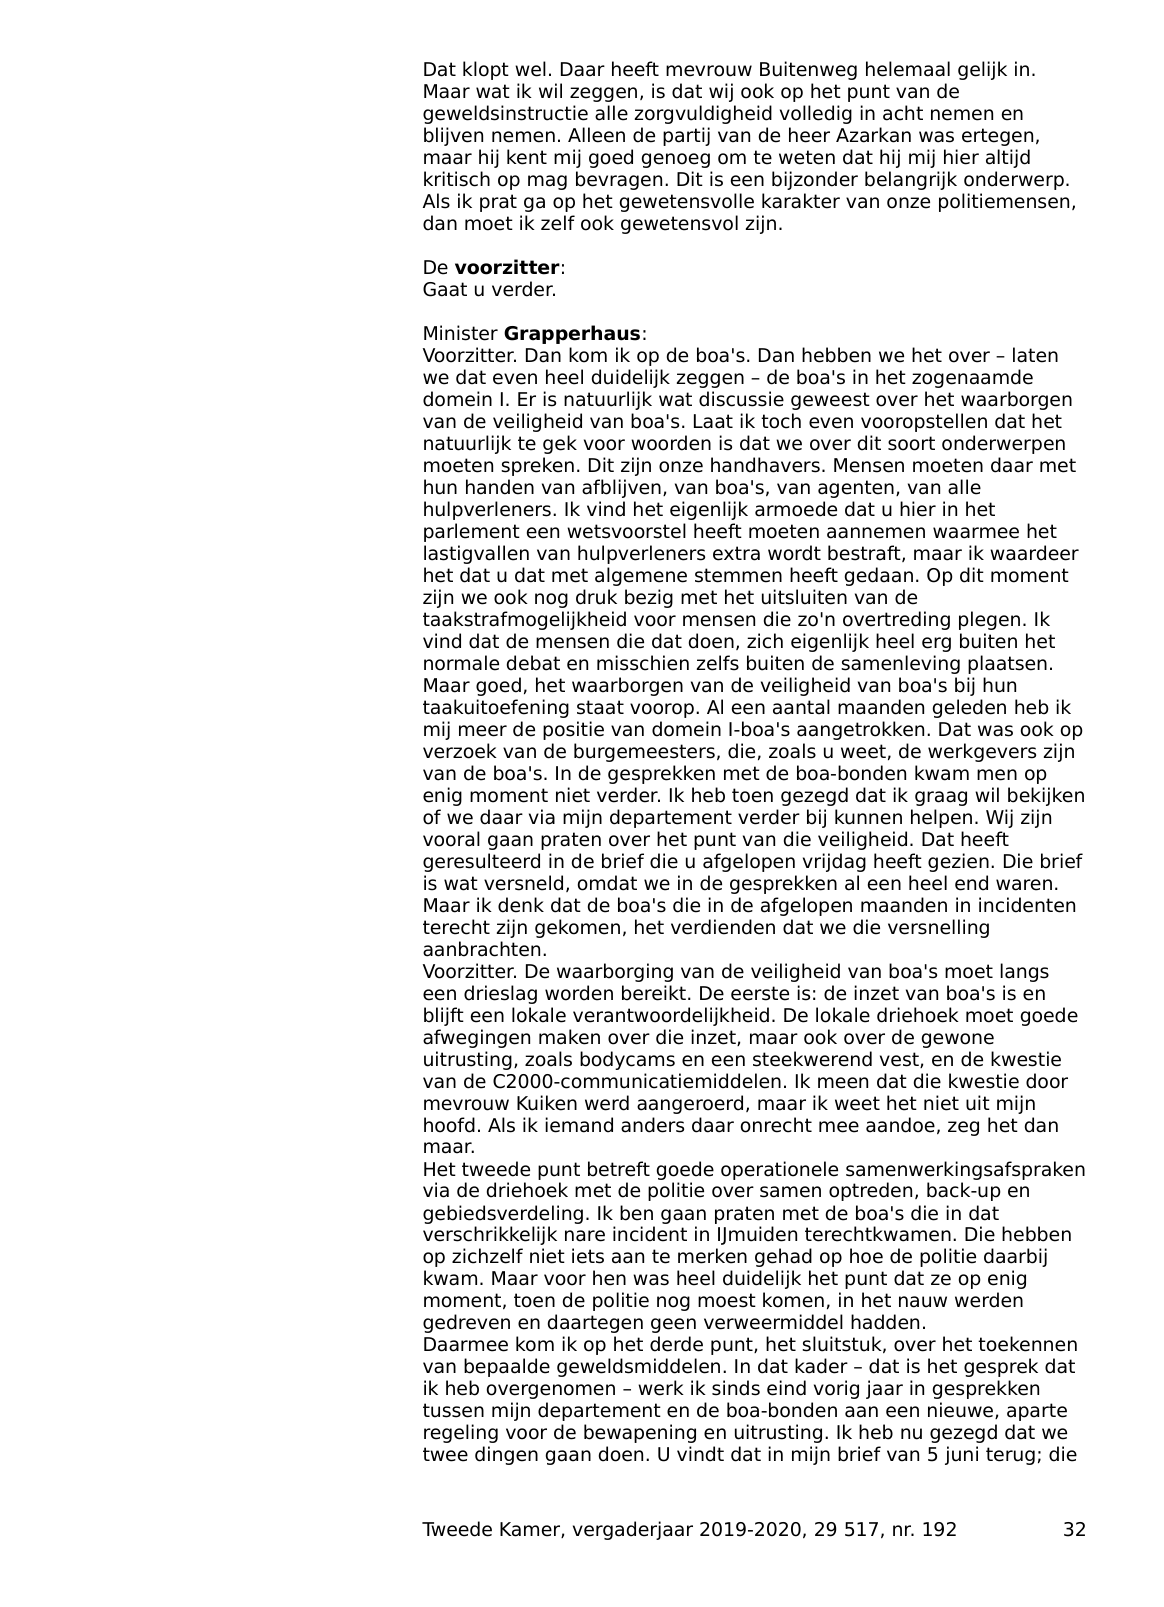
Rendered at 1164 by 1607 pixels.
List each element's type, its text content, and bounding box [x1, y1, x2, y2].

text Gaat u verder. [422, 279, 1087, 301]
text De voorzitter: [422, 257, 1087, 279]
text Dat klopt wel. Daar heeft mevrouw Buitenweg helemaal gelijk in. Maar wat ik wil zeggen, is dat wij ook op het punt van de geweldsinstructie alle zorgvuldigheid volledig in acht nemen en blijven nemen. Alleen de partij van de heer Azarkan was ertegen, maar hij kent mij goed genoeg om te weten dat hij mij hier altijd kritisch op mag bevragen. Dit is een bijzonder belangrijk onderwerp. Als ik prat ga op het gewetensvolle karakter van onze politiemensen, dan moet ik zelf ook gewetensvol zijn. [422, 59, 1087, 235]
text Voorzitter. Dan kom ik op de boa's. Dan hebben we het over – laten we dat even heel duidelijk zeggen – de boa's in het zogenaamde domein I. Er is natuurlijk wat discussie geweest over het waarborgen van de veiligheid van boa's. Laat ik toch even vooropstellen dat het natuurlijk te gek voor woorden is dat we over dit soort onderwerpen moeten spreken. Dit zijn onze handhavers. Mensen moeten daar met hun handen van afblijven, van boa's, van agenten, van alle hulpverleners. Ik vind het eigenlijk armoede dat u hier in het parlement een wetsvoorstel heeft moeten aannemen waarmee het lastigvallen van hulpverleners extra wordt bestraft, maar ik waardeer het dat u dat met algemene stemmen heeft gedaan. Op dit moment zijn we ook nog druk bezig met het uitsluiten van de taakstrafmogelijkheid voor mensen die zo'n overtreding plegen. Ik vind dat de mensen die dat doen, zich eigenlijk heel erg buiten het normale debat en misschien zelfs buiten de samenleving plaatsen. [422, 345, 1087, 675]
text Het tweede punt betreft goede operationele samenwerkingsafspraken via de driehoek met de politie over samen optreden, back-up en gebiedsverdeling. Ik ben gaan praten met de boa's die in dat verschrikkelijk nare incident in IJmuiden terechtkwamen. Die hebben op zichzelf niet iets aan te merken gehad op hoe de politie daarbij kwam. Maar voor hen was heel duidelijk het punt dat ze op enig moment, toen de politie nog moest komen, in het nauw werden gedreven en daartegen geen verweermiddel hadden. [422, 1158, 1087, 1334]
text Voorzitter. De waarborging van de veiligheid van boa's moet langs een drieslag worden bereikt. De eerste is: de inzet van boa's is en blijft een lokale verantwoordelijkheid. De lokale driehoek moet goede afwegingen maken over die inzet, maar ook over de gewone uitrusting, zoals bodycams en een steekwerend vest, en de kwestie van de C2000-communicatiemiddelen. Ik meen dat die kwestie door mevrouw Kuiken werd aangeroerd, maar ik weet het niet uit mijn hoofd. Als ik iemand anders daar onrecht mee aandoe, zeg het dan maar. [422, 961, 1087, 1158]
text Minister Grapperhaus: [422, 323, 1087, 345]
text Maar goed, het waarborgen van de veiligheid van boa's bij hun taakuitoefening staat voorop. Al een aantal maanden geleden heb ik mij meer de positie van domein I-boa's aangetrokken. Dat was ook op verzoek van de burgemeesters, die, zoals u weet, de werkgevers zijn van de boa's. In de gesprekken met de boa-bonden kwam men op enig moment niet verder. Ik heb toen gezegd dat ik graag wil bekijken of we daar via mijn departement verder bij kunnen helpen. Wij zijn vooral gaan praten over het punt van die veiligheid. Dat heeft geresulteerd in de brief die u afgelopen vrijdag heeft gezien. Die brief is wat versneld, omdat we in de gesprekken al een heel end waren. Maar ik denk dat de boa's die in de afgelopen maanden in incidenten terecht zijn gekomen, het verdienden dat we die versnelling aanbrachten. [422, 675, 1087, 961]
text Daarmee kom ik op het derde punt, het sluitstuk, over het toekennen van bepaalde geweldsmiddelen. In dat kader – dat is het gesprek dat ik heb overgenomen – werk ik sinds eind vorig jaar in gesprekken tussen mijn departement en de boa-bonden aan een nieuwe, aparte regeling voor de bewapening en uitrusting. Ik heb nu gezegd dat we twee dingen gaan doen. U vindt dat in mijn brief van 5 juni terug; die [422, 1334, 1087, 1466]
